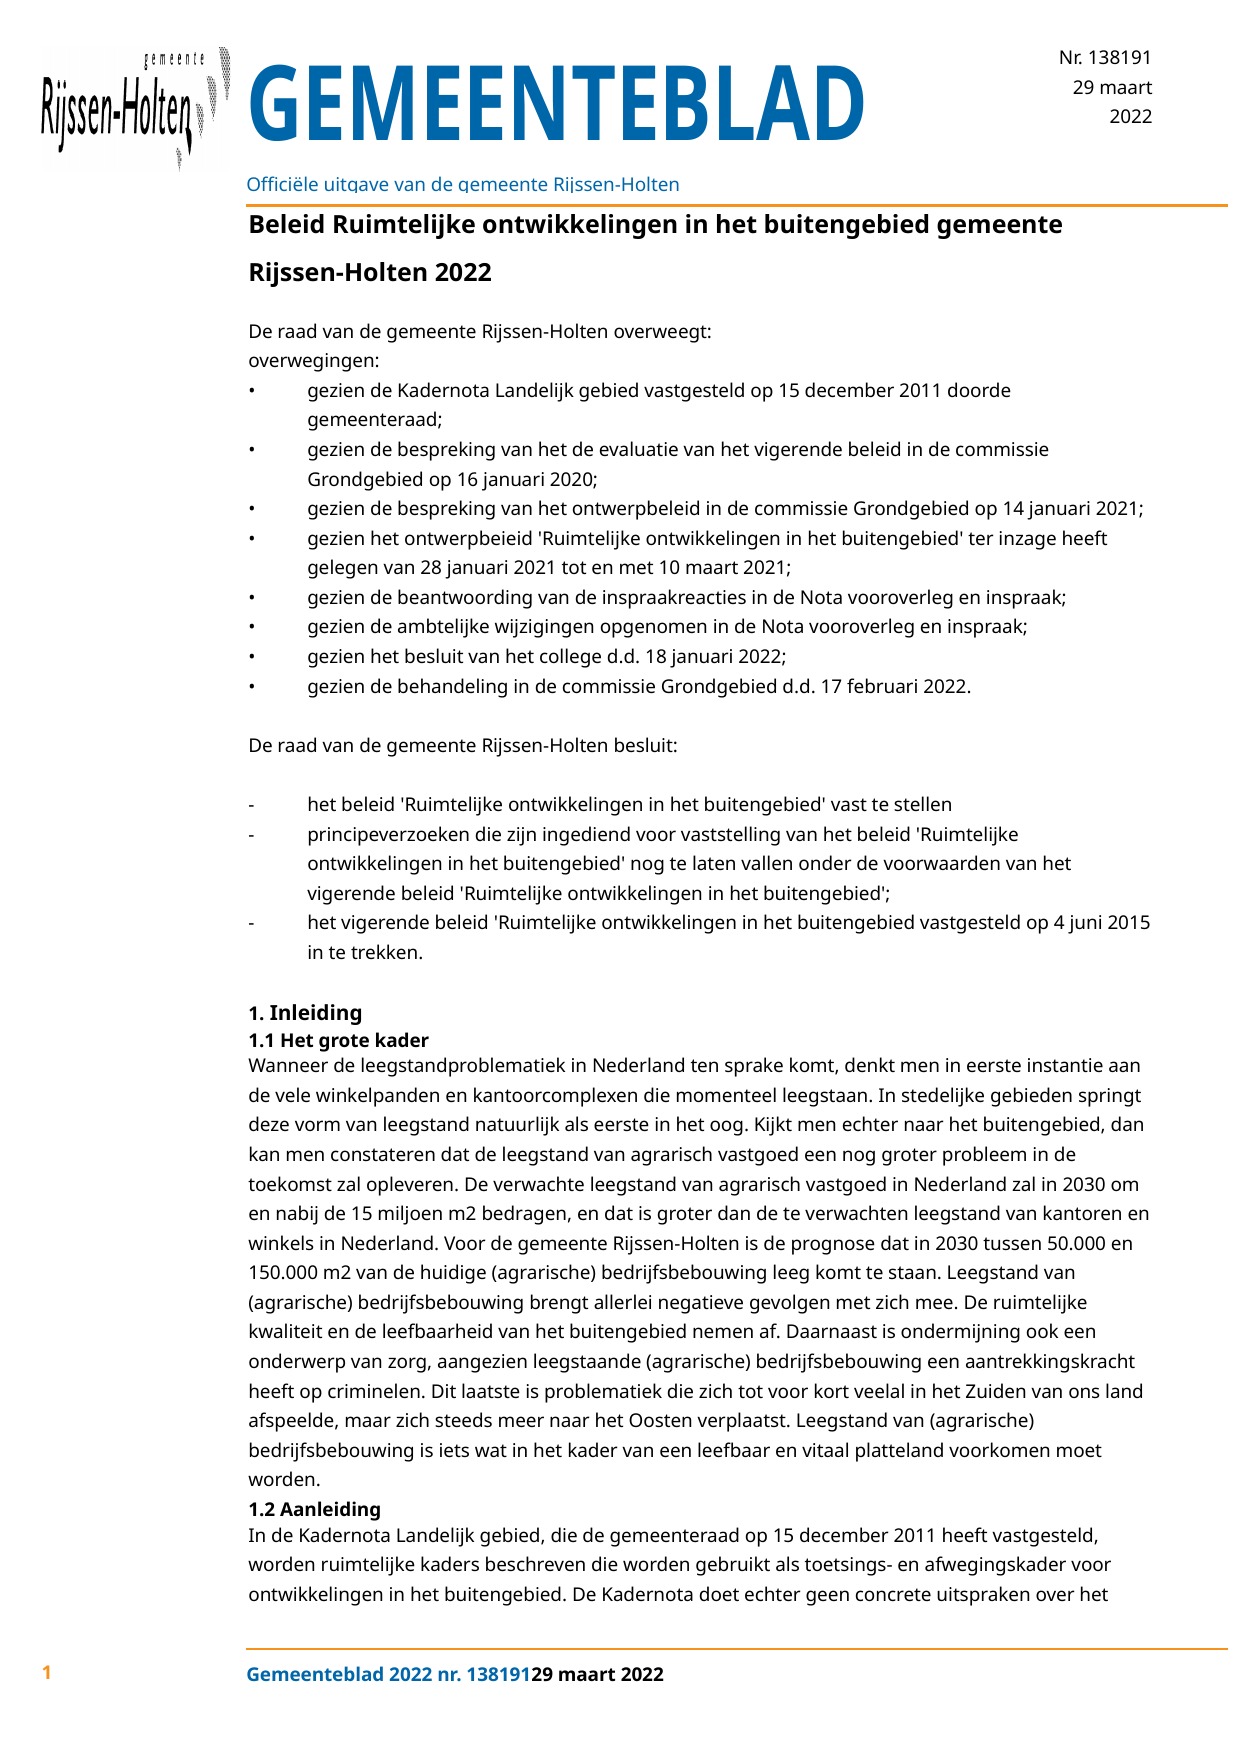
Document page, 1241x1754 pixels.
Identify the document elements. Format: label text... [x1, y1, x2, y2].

text 1.2 Aanleiding [248, 1496, 1152, 1522]
list het vigerende beleid 'Ruimtelijke ontwikkelingen in het buitengebied vastgesteld op 4 juni 2015 in te trekken. [248, 909, 1152, 965]
list gezien de bespreking van het ontwerpbeleid in de commissie Grondgebied op 14 januari 2021; [248, 495, 1152, 521]
list gezien de bespreking van het de evaluatie van het vigerende beleid in de commissie Grondgebied op 16 januari 2020; [248, 436, 1152, 492]
list gezien de behandeling in de commissie Grondgebied d.d. 17 februari 2022. [248, 673, 1152, 699]
list het beleid 'Ruimtelijke ontwikkelingen in het buitengebied' vast te stellen [248, 791, 1152, 817]
list gezien het ontwerpbeieid 'Ruimtelijke ontwikkelingen in het buitengebied' ter inzage heeft gelegen van 28 januari 2021 tot en met 10 maart 2021; [248, 525, 1152, 580]
list gezien het besluit van het college d.d. 18 januari 2022; [248, 643, 1152, 669]
text De raad van de gemeente Rijssen-Holten overweegt: [248, 318, 1152, 344]
text 1.1 Het grote kader [248, 1027, 1152, 1052]
picture [41, 47, 231, 172]
text In de Kadernota Landelijk gebied, die de gemeenteraad op 15 december 2011 heeft vastgesteld, worden ruimtelijke kaders beschreven die worden gebruikt als toetsings- en afwegingskader voor ontwikkelingen in het buitengebied. De Kadernota doet echter geen concrete uitspraken over het [248, 1522, 1152, 1607]
list gezien de ambtelijke wijzigingen opgenomen in de Nota vooroverleg en inspraak; [248, 614, 1152, 639]
list gezien de Kadernota Landelijk gebied vastgesteld op 15 december 2011 doorde gemeenteraad; [248, 377, 1152, 432]
text 1. Inleiding [248, 998, 1152, 1027]
text De raad van de gemeente Rijssen-Holten besluit: [248, 732, 1152, 758]
list gezien de beantwoording van de inspraakreacties in de Nota vooroverleg en inspraak; [248, 584, 1152, 610]
list principeverzoeken die zijn ingediend voor vaststelling van het beleid 'Ruimtelijke ontwikkelingen in het buitengebied' nog te laten vallen onder de voorwaarden van het vigerende beleid 'Ruimtelijke ontwikkelingen in het buitengebied'; [248, 821, 1152, 906]
text Wanneer de leegstandproblematiek in Nederland ten sprake komt, denkt men in eerste instantie aan de vele winkelpanden en kantoorcomplexen die momenteel leegstaan. In stedelijke gebieden springt deze vorm van leegstand natuurlijk als eerste in het oog. Kijkt men echter naar het buitengebied, dan kan men constateren dat de leegstand van agrarisch vastgoed een nog groter probleem in de toekomst zal opleveren. De verwachte leegstand van agrarisch vastgoed in Nederland zal in 2030 om en nabij de 15 miljoen m2 bedragen, en dat is groter dan de te verwachten leegstand van kantoren en winkels in Nederland. Voor de gemeente Rijssen-Holten is de prognose dat in 2030 tussen 50.000 en 150.000 m2 van de huidige (agrarische) bedrijfsbebouwing leeg komt te staan. Leegstand van (agrarische) bedrijfsbebouwing brengt allerlei negatieve gevolgen met zich mee. De ruimtelijke kwaliteit en de leefbaarheid van het buitengebied nemen af. Daarnaast is ondermijning ook een onderwerp van zorg, aangezien leegstaande (agrarische) bedrijfsbebouwing een aantrekkingskracht heeft op criminelen. Dit laatste is problematiek die zich tot voor kort veelal in het Zuiden van ons land afspeelde, maar zich steeds meer naar het Oosten verplaatst. Leegstand van (agrarische) bedrijfsbebouwing is iets wat in het kader van een leefbaar en vitaal platteland voorkomen moet worden. [248, 1052, 1152, 1492]
text Beleid Ruimtelijke ontwikkelingen in het buitengebied gemeente Rijssen-Holten 2022 [248, 207, 1152, 288]
text overwegingen: [248, 347, 1152, 373]
